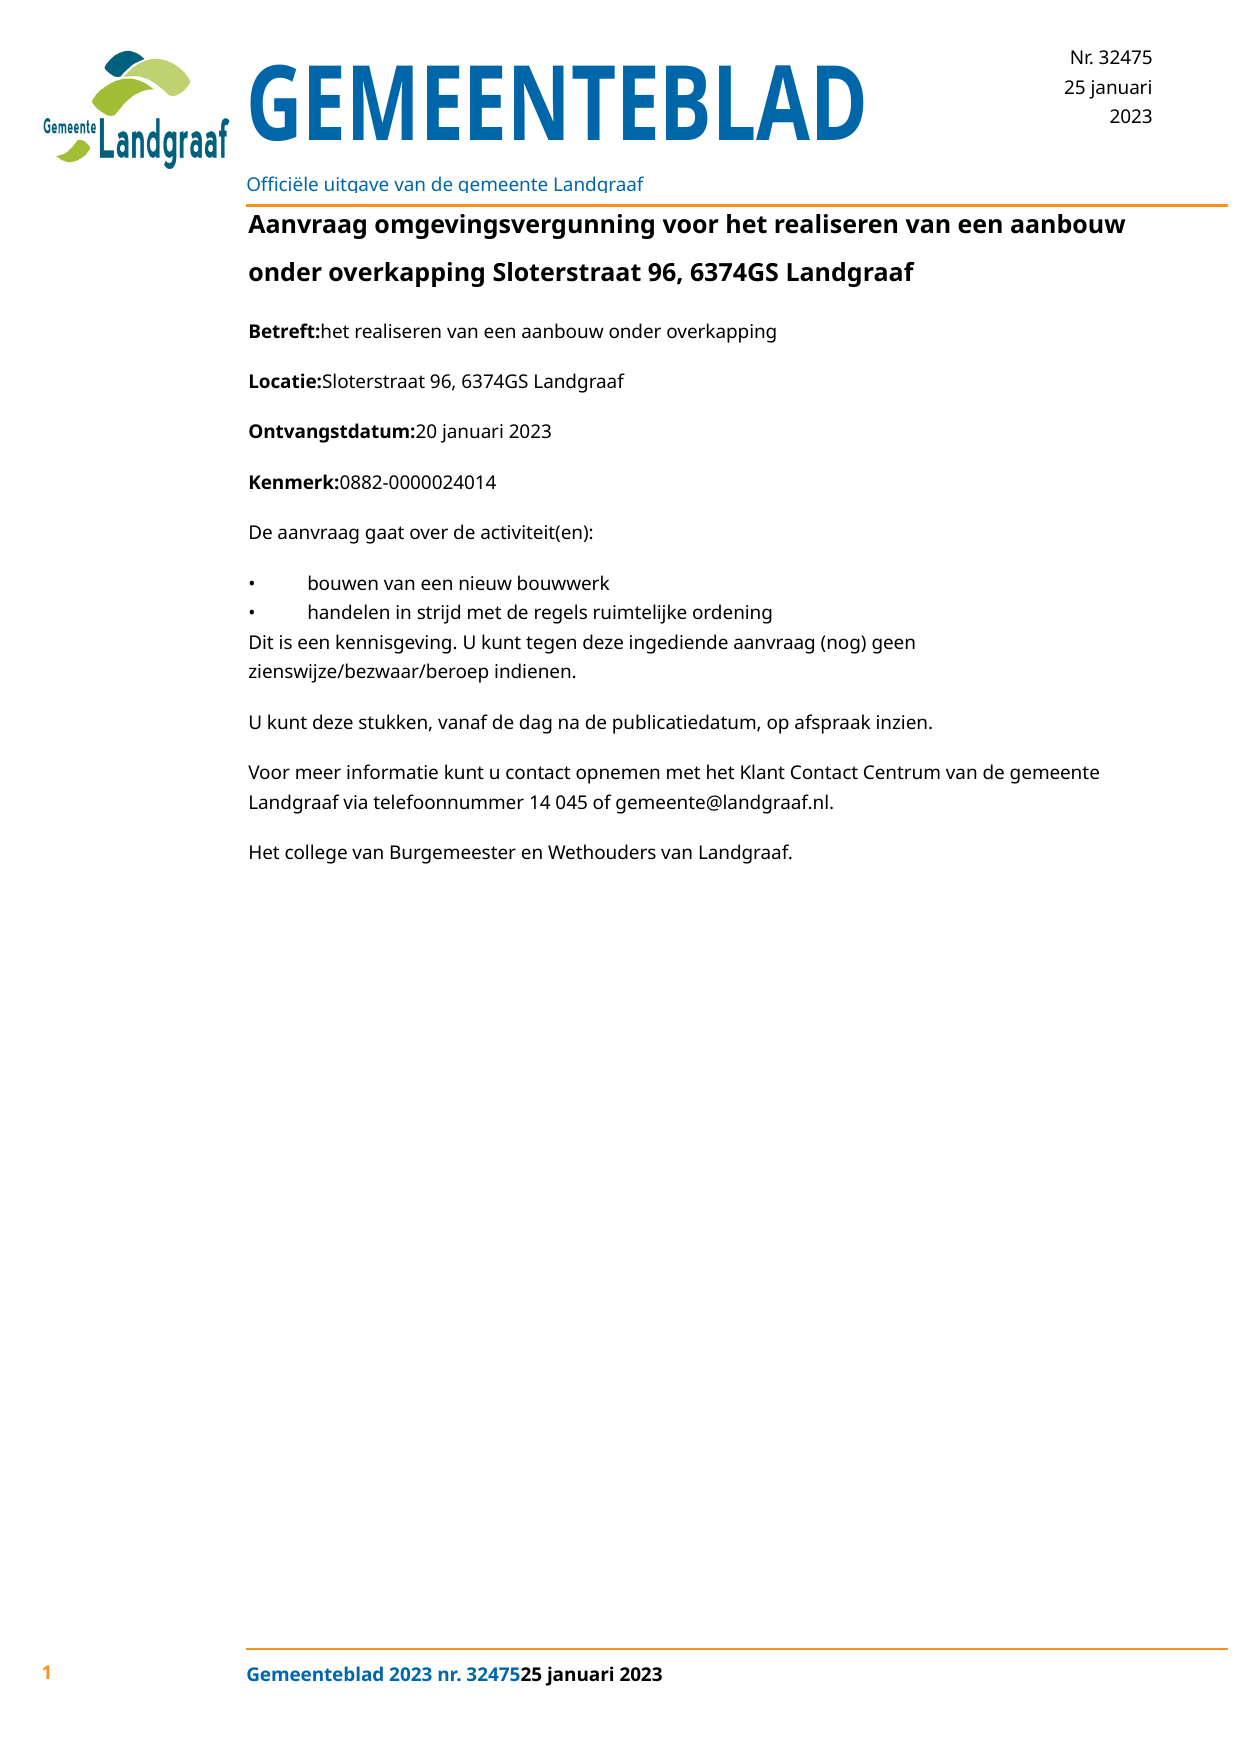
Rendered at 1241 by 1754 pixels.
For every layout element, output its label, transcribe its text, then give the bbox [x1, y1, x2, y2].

text Aanvraag omgevingsvergunning voor het realiseren van een aanbouw onder overkapping Sloterstraat 96, 6374GS Landgraaf [248, 207, 1152, 288]
text Locatie:Sloterstraat 96, 6374GS Landgraaf [248, 368, 1152, 394]
list handelen in strijd met de regels ruimtelijke ordening [248, 599, 1152, 625]
text Kenmerk:0882-0000024014 [248, 469, 1152, 495]
text Voor meer informatie kunt u contact opnemen met het Klant Contact Centrum van de gemeente Landgraaf via telefoonnummer 14 045 of gemeente@landgraaf.nl. [248, 759, 1152, 815]
text Dit is een kennisgeving. U kunt tegen deze ingediende aanvraag (nog) geen zienswijze/bezwaar/beroep indienen. [248, 629, 1152, 684]
list bouwen van een nieuw bouwwerk [248, 570, 1152, 596]
picture [41, 47, 231, 172]
text De aanvraag gaat over de activiteit(en): [248, 519, 1152, 545]
text Ontvangstdatum:20 januari 2023 [248, 419, 1152, 444]
text Het college van Burgemeester en Wethouders van Landgraaf. [248, 839, 1152, 865]
text Betreft:het realiseren van een aanbouw onder overkapping [248, 318, 1152, 344]
text U kunt deze stukken, vanaf de dag na de publicatiedatum, op afspraak inzien. [248, 709, 1152, 735]
